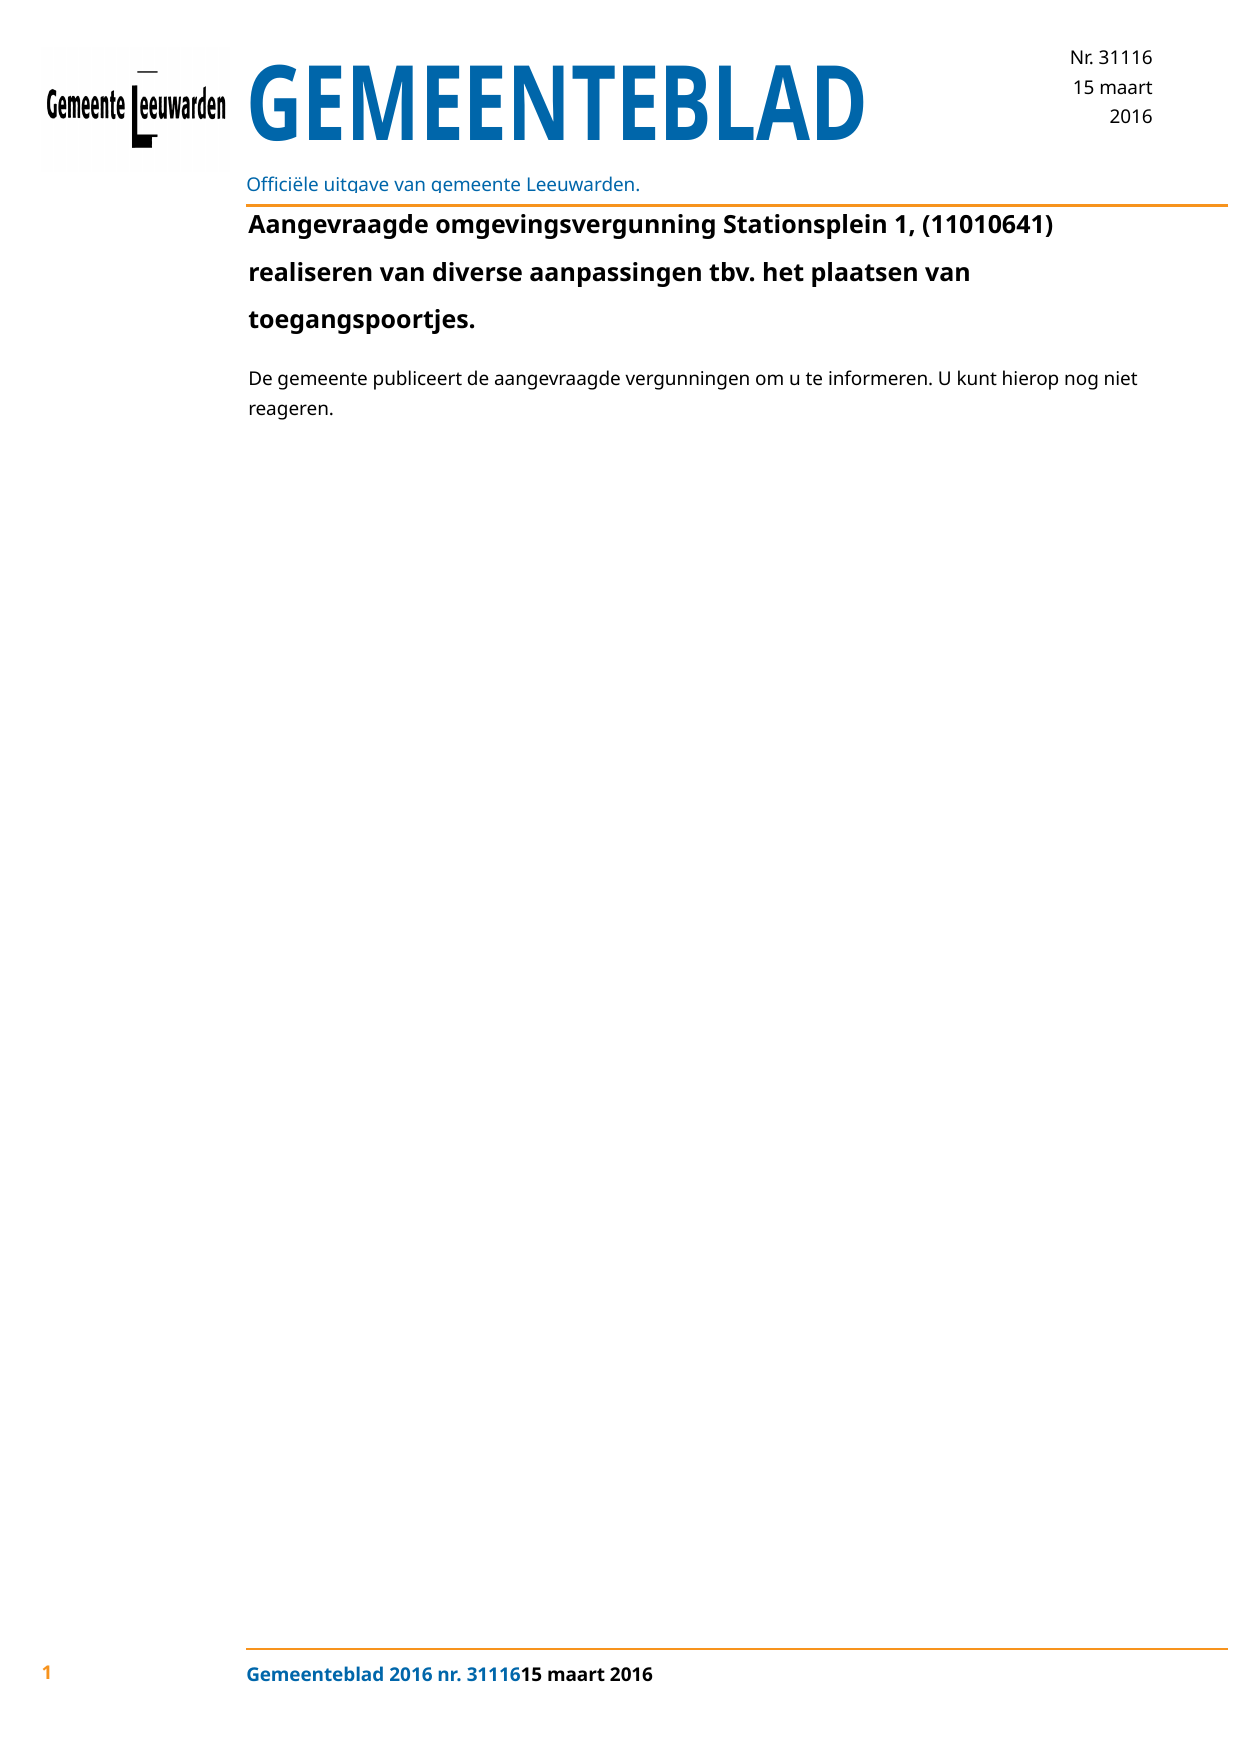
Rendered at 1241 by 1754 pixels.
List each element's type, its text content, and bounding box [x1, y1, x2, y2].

text Aangevraagde omgevingsvergunning Stationsplein 1, (11010641) realiseren van diverse aanpassingen tbv. het plaatsen van toegangspoortjes. [248, 207, 1152, 336]
text De gemeente publiceert de aangevraagde vergunningen om u te informeren. U kunt hierop nog niet reageren. [248, 366, 1152, 421]
picture [41, 47, 231, 172]
